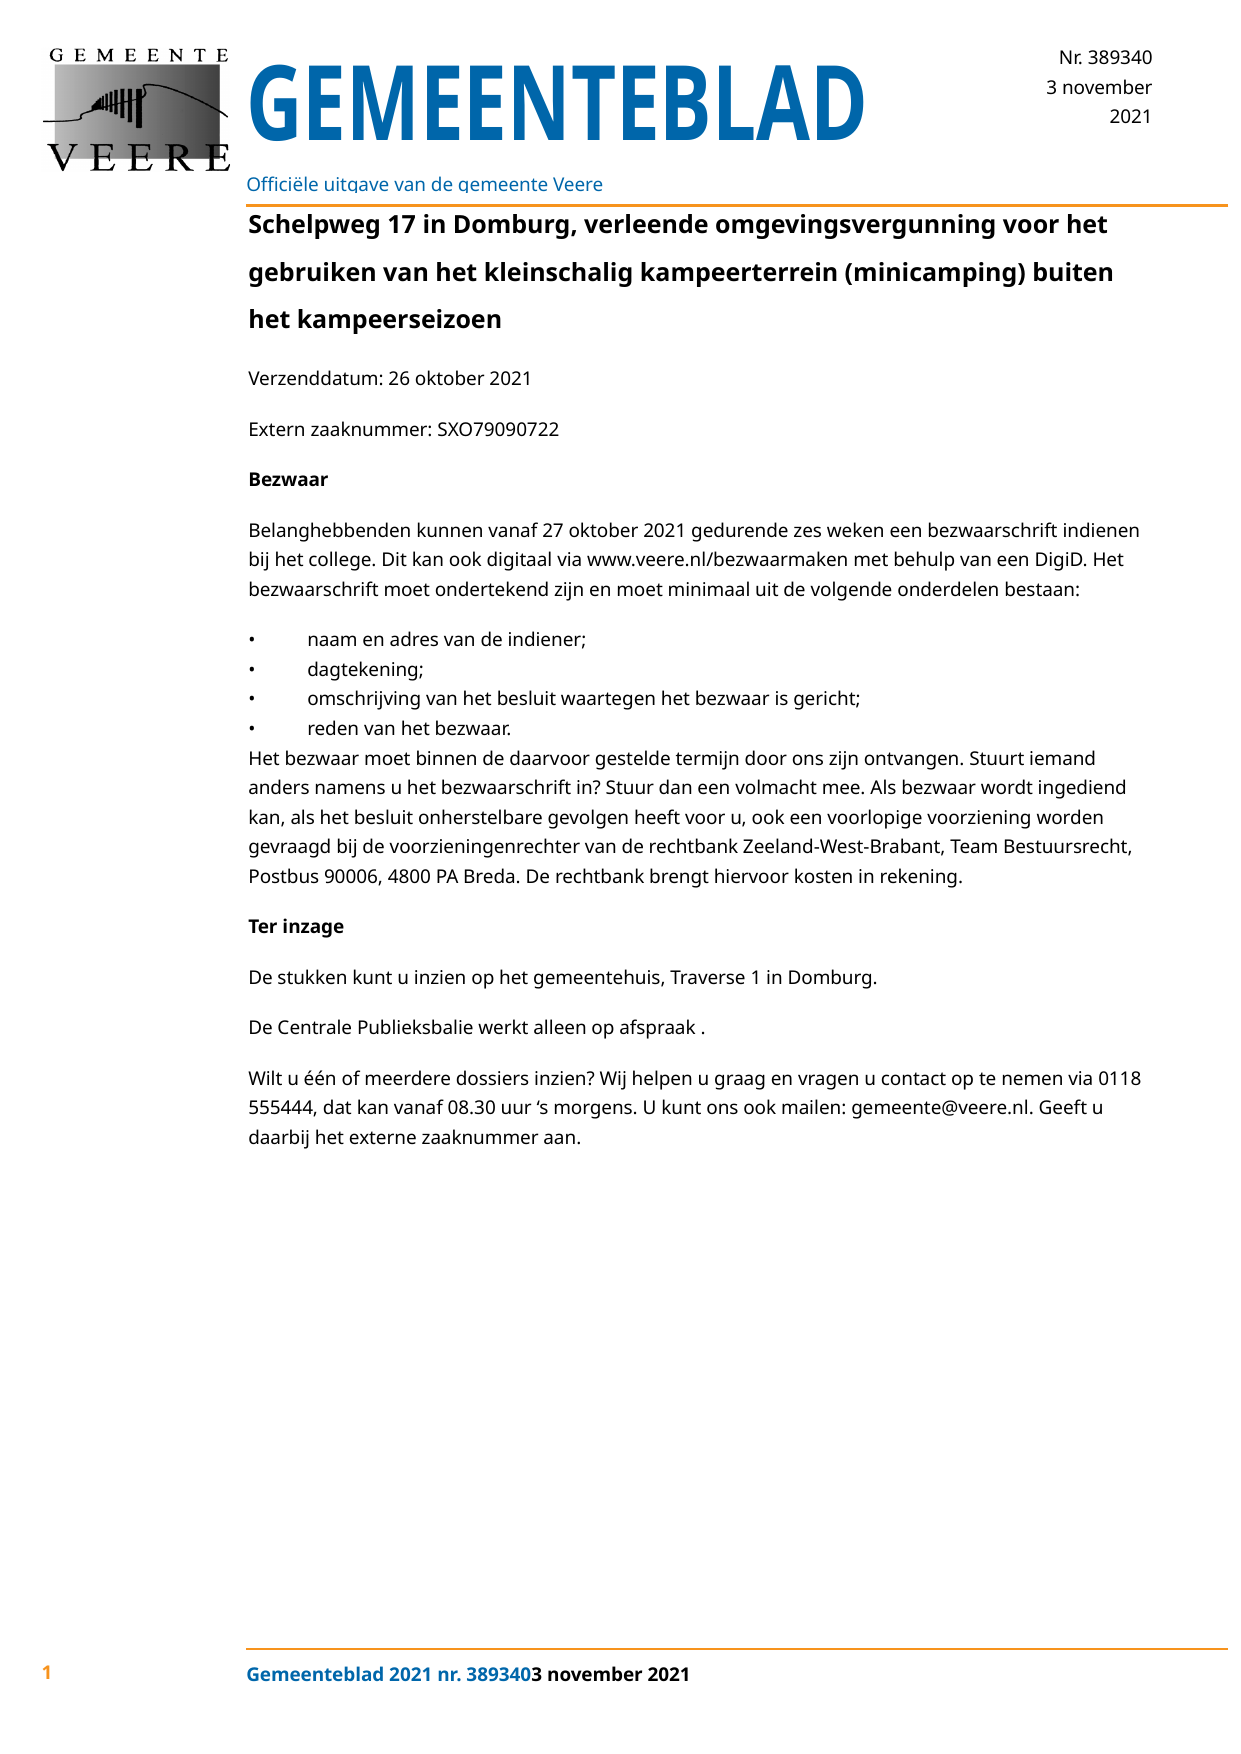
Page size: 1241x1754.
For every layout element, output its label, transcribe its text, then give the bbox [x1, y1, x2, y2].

list omschrijving van het besluit waartegen het bezwaar is gericht; [248, 686, 1152, 711]
text Belanghebbenden kunnen vanaf 27 oktober 2021 gedurende zes weken een bezwaarschrift indienen bij het college. Dit kan ook digitaal via www.veere.nl/bezwaarmaken met behulp van een DigiD. Het bezwaarschrift moet ondertekend zijn en moet minimaal uit de volgende onderdelen bestaan: [248, 517, 1152, 602]
list reden van het bezwaar. [248, 715, 1152, 741]
text Ter inzage [248, 913, 1152, 939]
picture [41, 47, 231, 172]
text Wilt u één of meerdere dossiers inzien? Wij helpen u graag en vragen u contact op te nemen via 0118 555444, dat kan vanaf 08.30 uur ‘s morgens. U kunt ons ook mailen: gemeente@veere.nl. Geeft u daarbij het externe zaaknummer aan. [248, 1065, 1152, 1149]
text Bezwaar [248, 466, 1152, 492]
text De Centrale Publieksbalie werkt alleen op afspraak . [248, 1014, 1152, 1040]
list naam en adres van de indiener; [248, 626, 1152, 652]
list dagtekening; [248, 656, 1152, 682]
text De stukken kunt u inzien op het gemeentehuis, Traverse 1 in Domburg. [248, 964, 1152, 989]
text Extern zaaknummer: SXO79090722 [248, 416, 1152, 442]
text Verzenddatum: 26 oktober 2021 [248, 366, 1152, 391]
text Het bezwaar moet binnen de daarvoor gestelde termijn door ons zijn ontvangen. Stuurt iemand anders namens u het bezwaarschrift in? Stuur dan een volmacht mee. Als bezwaar wordt ingediend kan, als het besluit onherstelbare gevolgen heeft voor u, ook een voorlopige voorziening worden gevraagd bij de voorzieningenrechter van de rechtbank Zeeland-West-Brabant, Team Bestuursrecht, Postbus 90006, 4800 PA Breda. De rechtbank brengt hiervoor kosten in rekening. [248, 745, 1152, 889]
text Schelpweg 17 in Domburg, verleende omgevingsvergunning voor het gebruiken van het kleinschalig kampeerterrein (minicamping) buiten het kampeerseizoen [248, 207, 1152, 336]
